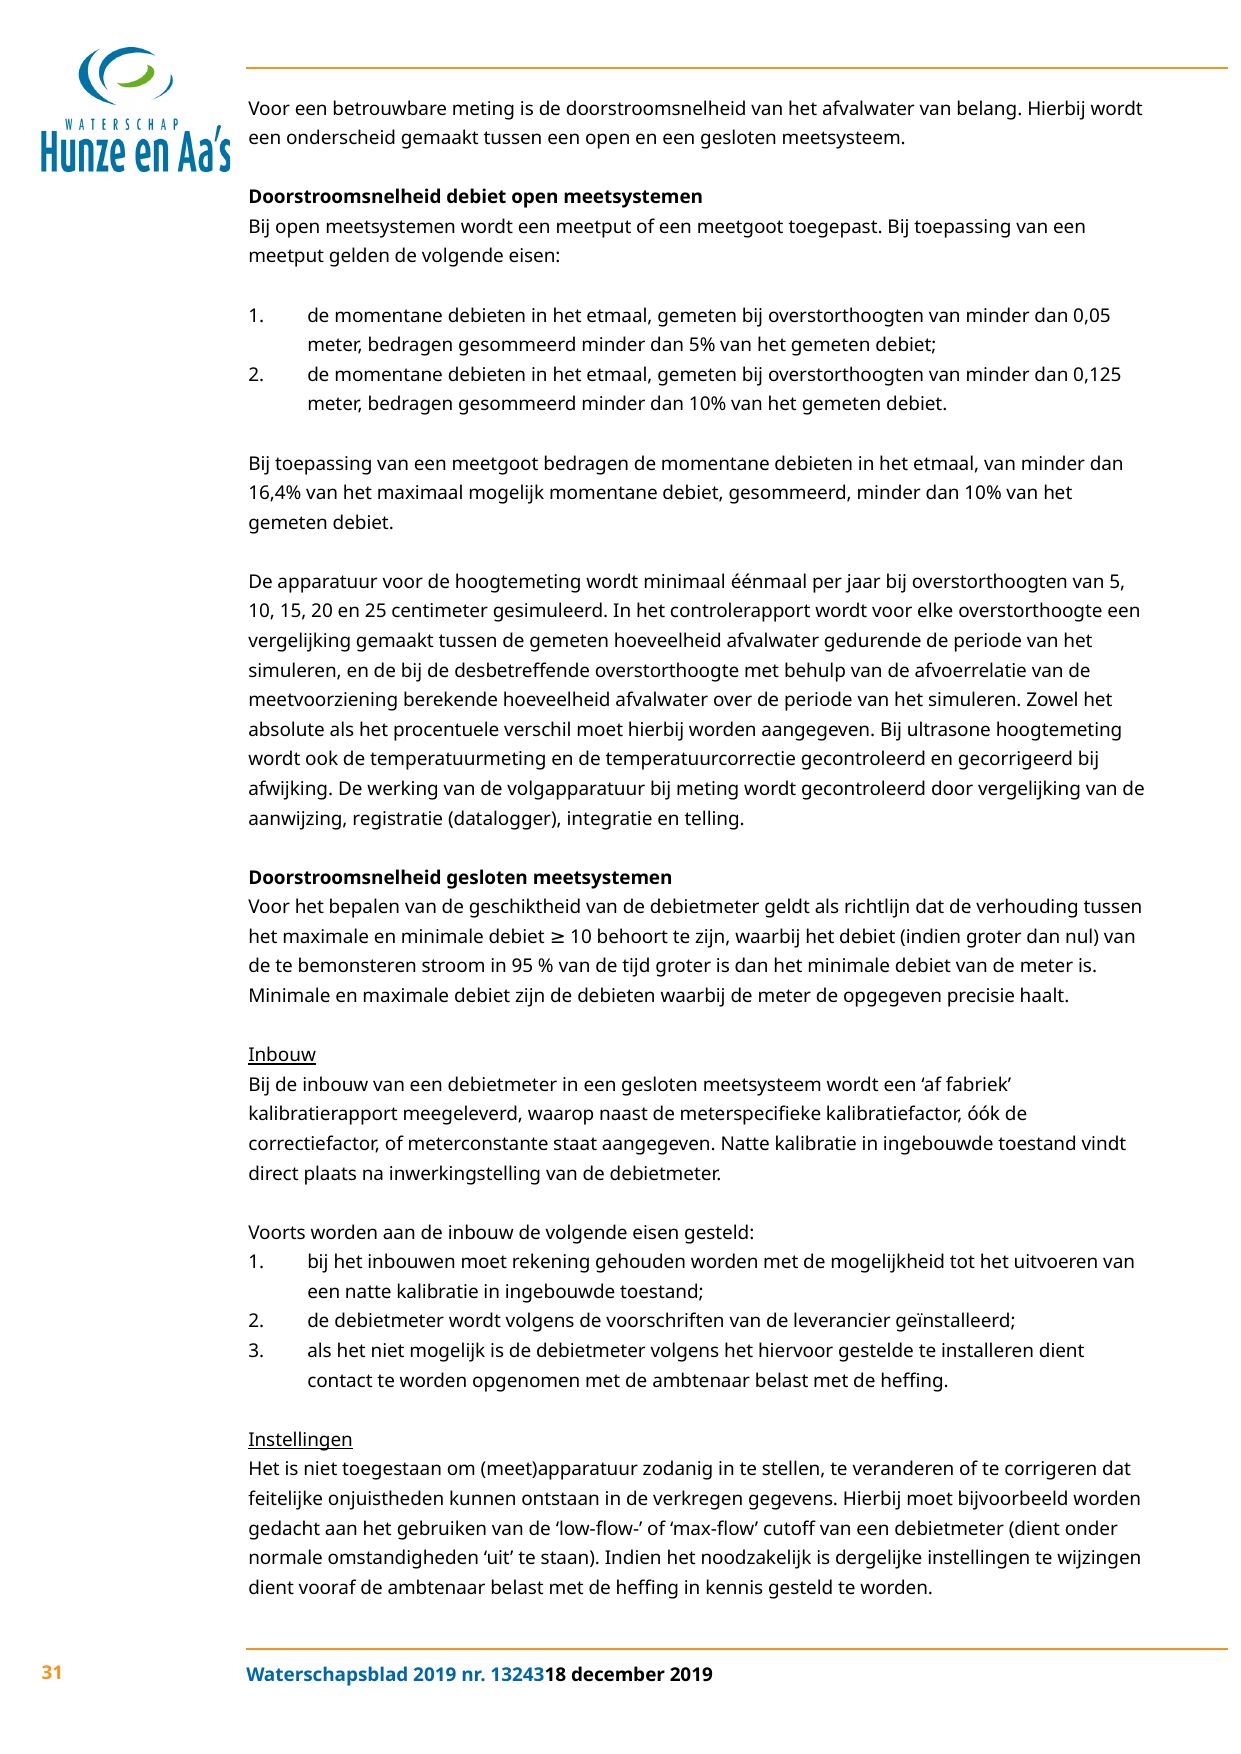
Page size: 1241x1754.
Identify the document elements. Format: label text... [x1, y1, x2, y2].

text Bij toepassing van een meetgoot bedragen de momentane debieten in het etmaal, van minder dan 16,4% van het maximaal mogelijk momentane debiet, gesommeerd, minder dan 10% van het gemeten debiet. [248, 450, 1152, 535]
text Voorts worden aan de inbouw de volgende eisen gesteld: [248, 1219, 1152, 1245]
picture [183, 163, 191, 172]
list als het niet mogelijk is de debietmeter volgens het hiervoor gestelde te installeren dient contact te worden opgenomen met de ambtenaar belast met de heffing. [248, 1337, 1152, 1393]
picture [47, 154, 51, 172]
list de momentane debieten in het etmaal, gemeten bij overstorthoogten van minder dan 0,05 meter, bedragen gesommeerd minder dan 5% van het gemeten debiet; [248, 302, 1152, 357]
text Voor een betrouwbare meting is de doorstroomsnelheid van het afvalwater van belang. Hierbij wordt een onderscheid gemaakt tussen een open en een gesloten meetsysteem. [248, 95, 1152, 150]
list de debietmeter wordt volgens de voorschriften van de leverancier geïnstalleerd; [248, 1308, 1152, 1333]
text Bij de inbouw van een debietmeter in een gesloten meetsysteem wordt een ‘af fabriek’ kalibratierapport meegeleverd, waarop naast de meterspecifieke kalibratiefactor, óók de correctiefactor, of meterconstante staat aangegeven. Natte kalibratie in ingebouwde toestand vindt direct plaats na inwerkingstelling van de debietmeter. [248, 1071, 1152, 1186]
text Het is niet toegestaan om (meet)apparatuur zodanig in te stellen, te veranderen of te corrigeren dat feitelijke onjuistheden kunnen ontstaan in de verkregen gegevens. Hierbij moet bijvoorbeeld worden gedacht aan het gebruiken van de ‘low-flow-’ of ‘max-flow’ cutoff van een debietmeter (dient onder normale omstandigheden ‘uit’ te staan). Indien het noodzakelijk is dergelijke instellingen te wijzingen dient vooraf de ambtenaar belast met de heffing in kennis gesteld te worden. [248, 1456, 1152, 1600]
list de momentane debieten in het etmaal, gemeten bij overstorthoogten van minder dan 0,125 meter, bedragen gesommeerd minder dan 10% van het gemeten debiet. [248, 361, 1152, 416]
picture [41, 47, 231, 172]
text Doorstroomsnelheid debiet open meetsystemen [248, 183, 1152, 209]
text De apparatuur voor de hoogtemeting wordt minimaal éénmaal per jaar bij overstorthoogten van 5, 10, 15, 20 en 25 centimeter gesimuleerd. In het controlerapport wordt voor elke overstorthoogte een vergelijking gemaakt tussen de gemeten hoeveelheid afvalwater gedurende de periode van het simuleren, en de bij de desbetreffende overstorthoogte met behulp van de afvoerrelatie van de meetvoorziening berekende hoeveelheid afvalwater over de periode van het simuleren. Zowel het absolute als het procentuele verschil moet hierbij worden aangegeven. Bij ultrasone hoogtemeting wordt ook de temperatuurmeting en de temperatuurcorrectie gecontroleerd en gecorrigeerd bij afwijking. De werking van de volgapparatuur bij meting wordt gecontroleerd door vergelijking van de aanwijzing, registratie (datalogger), integratie en telling. [248, 568, 1152, 831]
text Bij open meetsystemen wordt een meetput of een meetgoot toegepast. Bij toepassing van een meetput gelden de volgende eisen: [248, 213, 1152, 268]
text Inbouw [248, 1041, 1152, 1067]
text Doorstroomsnelheid gesloten meetsystemen [248, 864, 1152, 890]
text Voor het bepalen van de geschiktheid van de debietmeter geldt als richtlijn dat de verhouding tussen het maximale en minimale debiet ≥ 10 behoort te zijn, waarbij het debiet (indien groter dan nul) van de te bemonsteren stroom in 95 % van de tijd groter is dan het minimale debiet van de meter is. Minimale en maximale debiet zijn de debieten waarbij de meter de opgegeven precisie haalt. [248, 893, 1152, 1008]
list bij het inbouwen moet rekening gehouden worden met de mogelijkheid tot het uitvoeren van een natte kalibratie in ingebouwde toestand; [248, 1248, 1152, 1304]
picture [226, 145, 231, 156]
text Instellingen [248, 1426, 1152, 1452]
